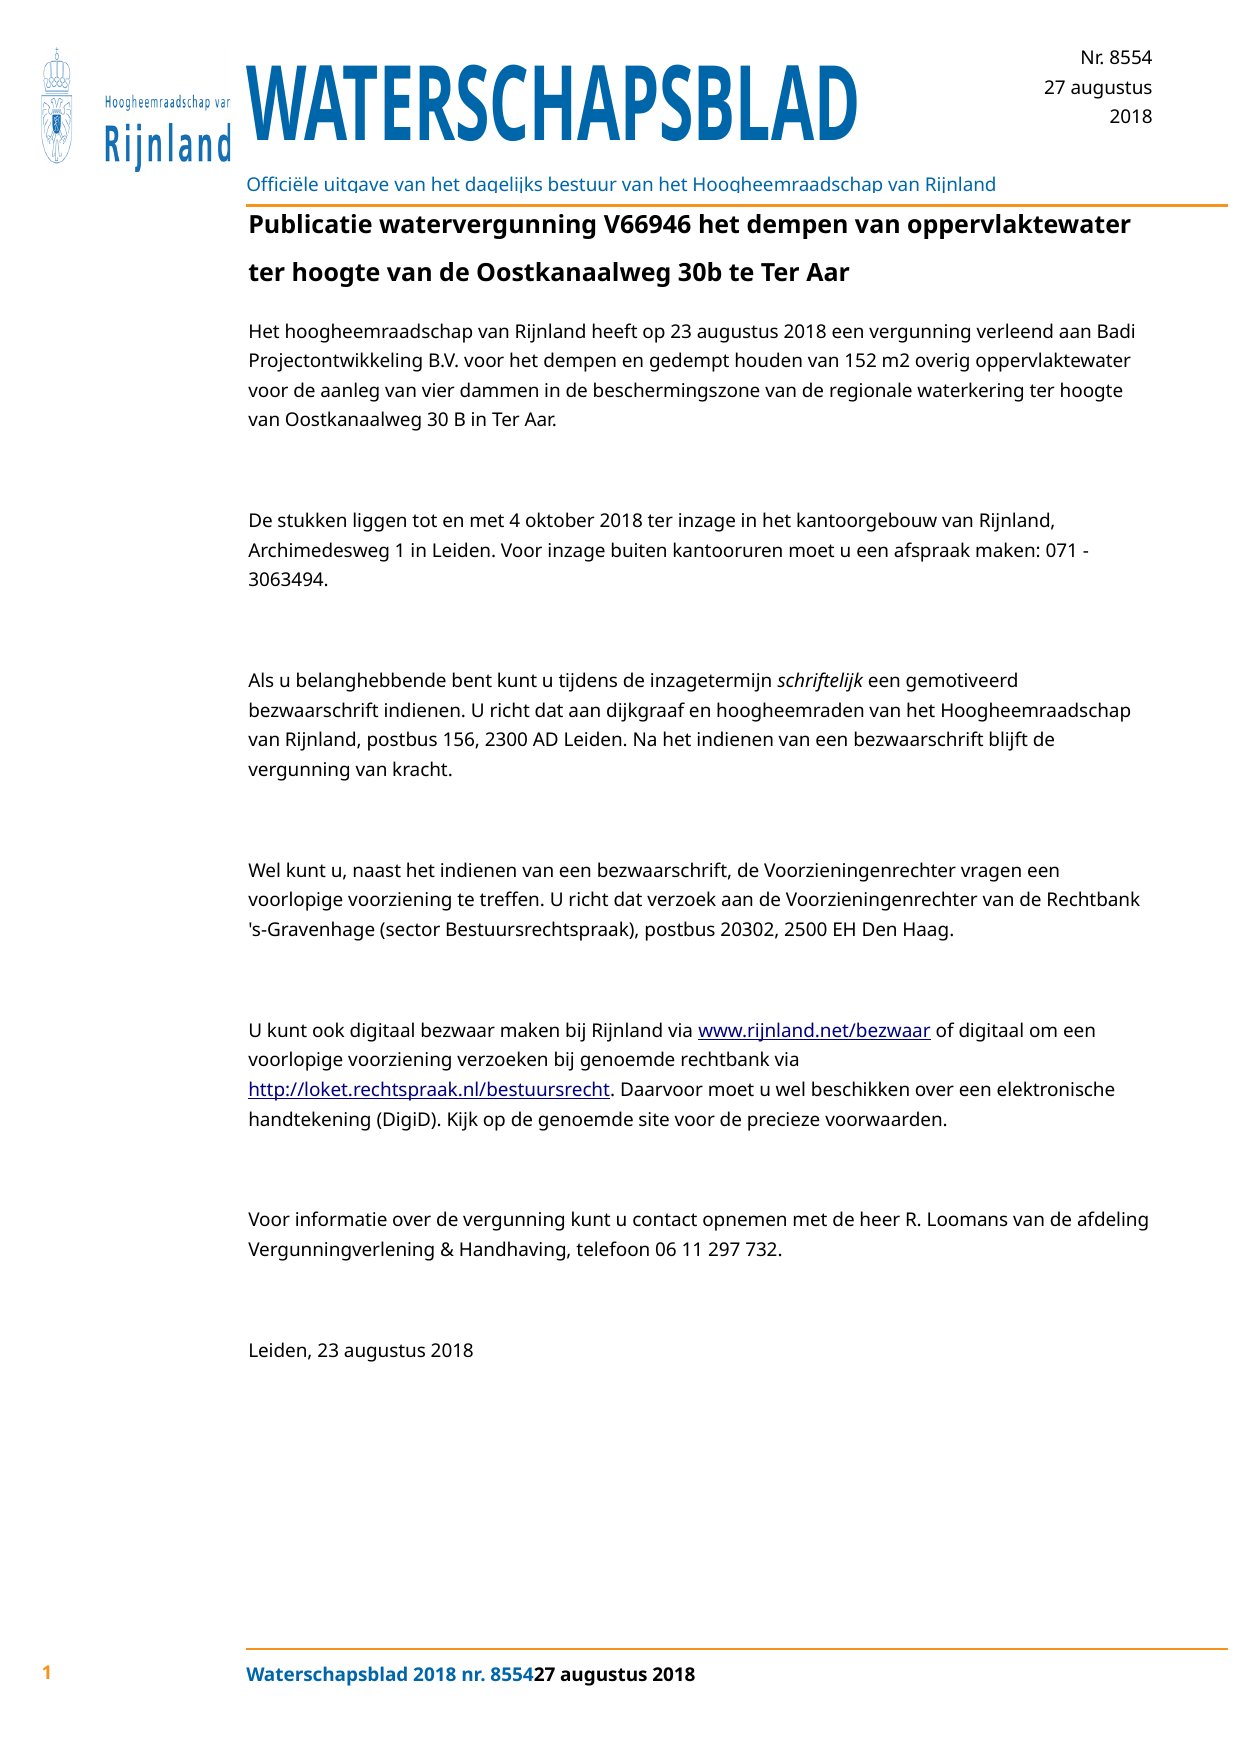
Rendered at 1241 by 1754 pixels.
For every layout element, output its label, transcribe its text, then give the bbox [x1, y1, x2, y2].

text Voor informatie over de vergunning kunt u contact opnemen met de heer R. Loomans van de afdeling Vergunningverlening & Handhaving, telefoon 06 11 297 732. [248, 1207, 1152, 1262]
text Leiden, 23 augustus 2018 [248, 1337, 1152, 1363]
picture [41, 47, 231, 172]
text U kunt ook digitaal bezwaar maken bij Rijnland via www.rijnland.net/bezwaar of digitaal om een voorlopige voorziening verzoeken bij genoemde rechtbank via http://loket.rechtspraak.nl/bestuursrecht. Daarvoor moet u wel beschikken over een elektronische handtekening (DigiD). Kijk op de genoemde site voor de precieze voorwaarden. [248, 1017, 1152, 1132]
text Als u belanghebbende bent kunt u tijdens de inzagetermijn schriftelijk een gemotiveerd bezwaarschrift indienen. U richt dat aan dijkgraaf en hoogheemraden van het Hoogheemraadschap van Rijnland, postbus 156, 2300 AD Leiden. Na het indienen van een bezwaarschrift blijft de vergunning van kracht. [248, 667, 1152, 782]
text Wel kunt u, naast het indienen van een bezwaarschrift, de Voorzieningenrechter vragen een voorlopige voorziening te treffen. U richt dat verzoek aan de Voorzieningenrechter van de Rechtbank 's-Gravenhage (sector Bestuursrechtspraak), postbus 20302, 2500 EH Den Haag. [248, 857, 1152, 942]
text Publicatie watervergunning V66946 het dempen van oppervlaktewater ter hoogte van de Oostkanaalweg 30b te Ter Aar [248, 207, 1152, 288]
text De stukken liggen tot en met 4 oktober 2018 ter inzage in het kantoorgebouw van Rijnland, Archimedesweg 1 in Leiden. Voor inzage buiten kantooruren moet u een afspraak maken: 071 - 3063494. [248, 507, 1152, 592]
text Het hoogheemraadschap van Rijnland heeft op 23 augustus 2018 een vergunning verleend aan Badi Projectontwikkeling B.V. voor het dempen en gedempt houden van 152 m2 overig oppervlaktewater voor de aanleg van vier dammen in de beschermingszone van de regionale waterkering ter hoogte van Oostkanaalweg 30 B in Ter Aar. [248, 318, 1152, 432]
